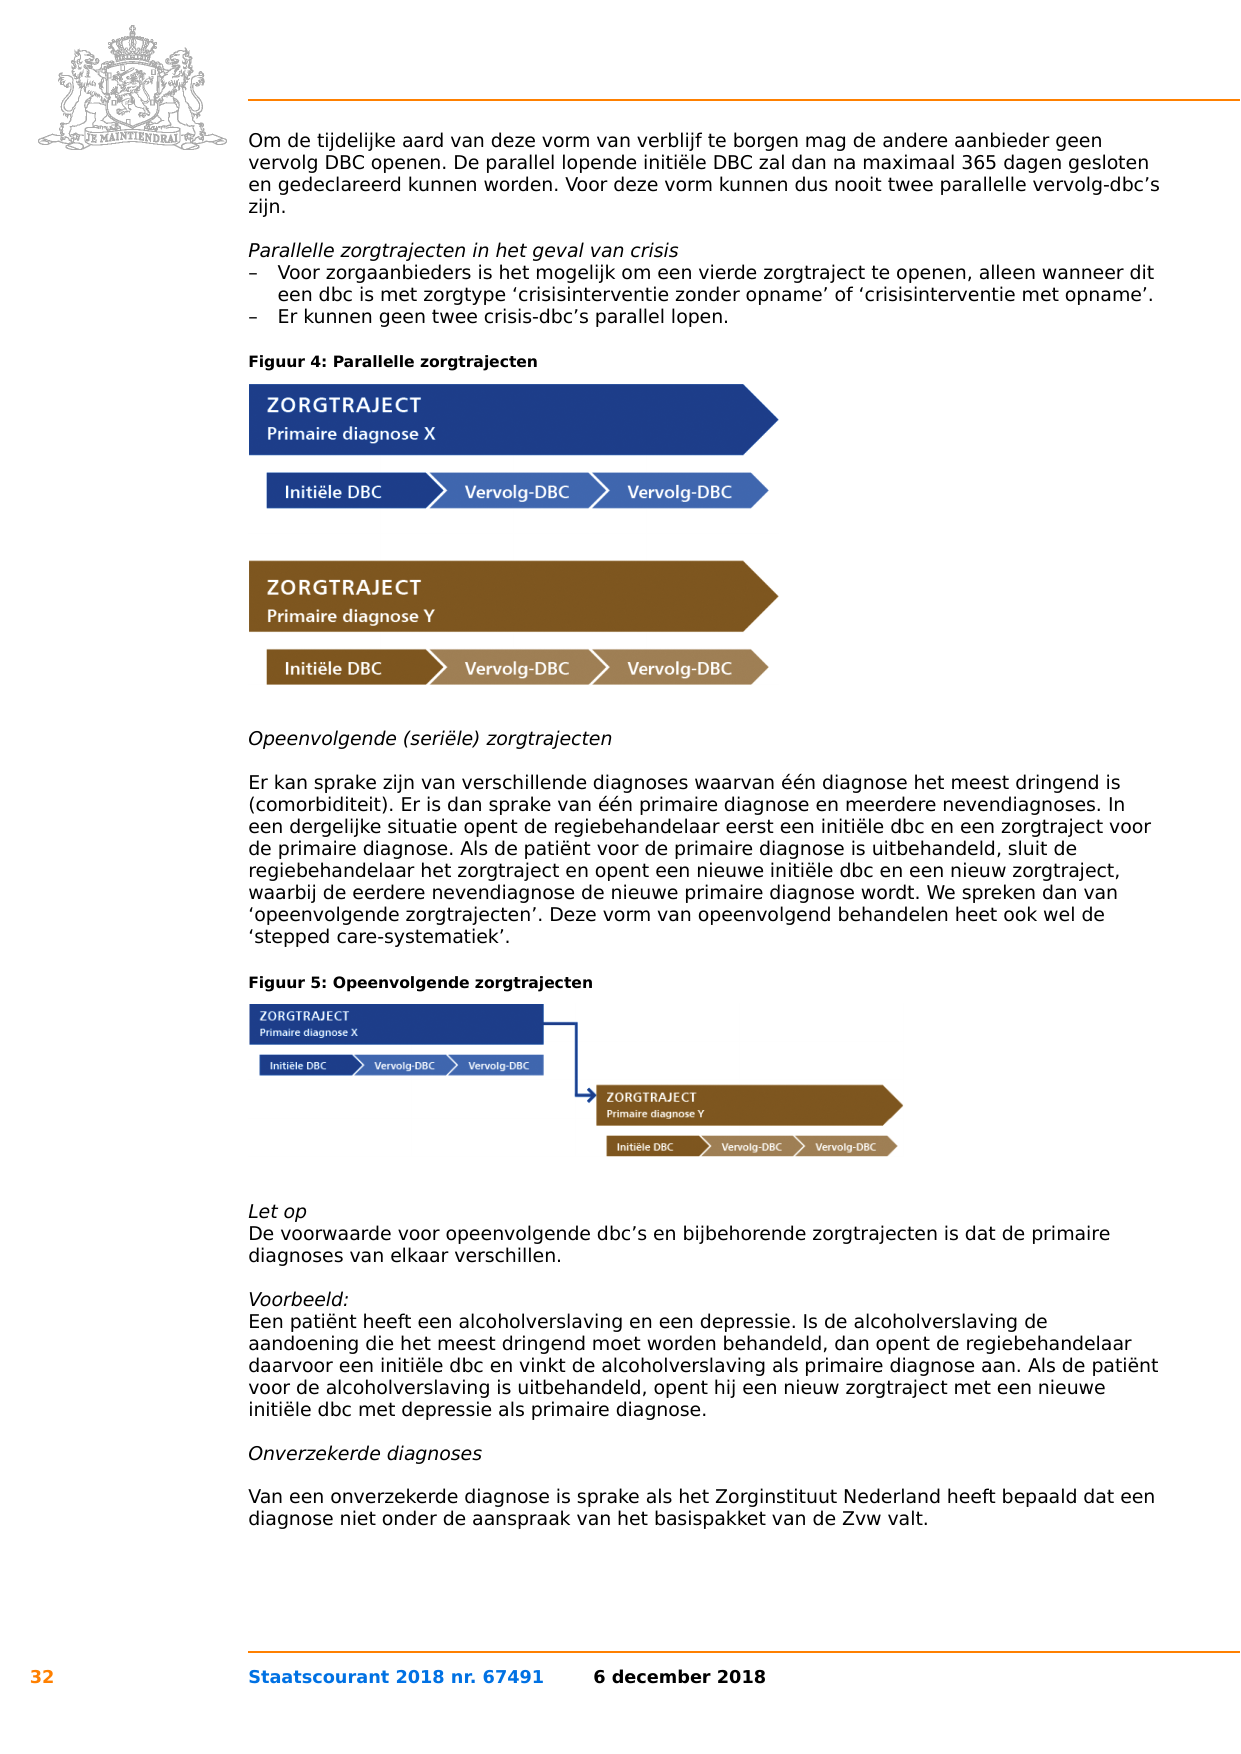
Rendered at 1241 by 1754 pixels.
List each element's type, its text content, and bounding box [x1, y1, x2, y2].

subtitle Onverzekerde diagnoses [248, 1442, 1163, 1464]
text Om de tijdelijke aard van deze vorm van verblijf te borgen mag de andere aanbieder geen vervolg DBC openen. De parallel lopende initiële DBC zal dan na maximaal 365 dagen gesloten en gedeclareerd kunnen worden. Voor deze vorm kunnen dus nooit twee parallelle vervolg-dbc’s zijn. [248, 130, 1163, 218]
text Figuur 4: Parallelle zorgtrajecten [248, 353, 779, 371]
text – Er kunnen geen twee crisis-dbc’s parallel lopen. [248, 306, 1163, 328]
picture [248, 383, 780, 685]
text De voorwaarde voor opeenvolgende dbc’s en bijbehorende zorgtrajecten is dat de primaire diagnoses van elkaar verschillen. [248, 1223, 1163, 1267]
text Voorbeeld: [248, 1289, 1163, 1311]
subtitle Parallelle zorgtrajecten in het geval van crisis [248, 240, 1163, 262]
text – Voor zorgaanbieders is het mogelijk om een vierde zorgtraject te openen, alleen wanneer dit een dbc is met zorgtype ‘crisisinterventie zonder opname’ of ‘crisisinterventie met opname’. [248, 262, 1163, 306]
picture [248, 1003, 904, 1157]
picture [38, 25, 227, 150]
text Let op [248, 1201, 1163, 1223]
subtitle Opeenvolgende (seriële) zorgtrajecten [248, 728, 1163, 750]
text Er kan sprake zijn van verschillende diagnoses waarvan één diagnose het meest dringend is (comorbiditeit). Er is dan sprake van één primaire diagnose en meerdere nevendiagnoses. In een dergelijke situatie opent de regiebehandelaar eerst een initiële dbc en een zorgtraject voor de primaire diagnose. Als de patiënt voor de primaire diagnose is uitbehandeld, sluit de regiebehandelaar het zorgtraject en opent een nieuwe initiële dbc en een nieuw zorgtraject, waarbij de eerdere nevendiagnose de nieuwe primaire diagnose wordt. We spreken dan van ‘opeenvolgende zorgtrajecten’. Deze vorm van opeenvolgend behandelen heet ook wel de ‘stepped care-systematiek’. [248, 772, 1163, 948]
text Figuur 5: Opeenvolgende zorgtrajecten [248, 974, 903, 992]
text Een patiënt heeft een alcoholverslaving en een depressie. Is de alcoholverslaving de aandoening die het meest dringend moet worden behandeld, dan opent de regiebehandelaar daarvoor een initiële dbc en vinkt de alcoholverslaving als primaire diagnose aan. Als de patiënt voor de alcoholverslaving is uitbehandeld, opent hij een nieuw zorgtraject met een nieuwe initiële dbc met depressie als primaire diagnose. [248, 1311, 1163, 1421]
text Van een onverzekerde diagnose is sprake als het Zorginstituut Nederland heeft bepaald dat een diagnose niet onder de aanspraak van het basispakket van de Zvw valt. [248, 1486, 1163, 1530]
